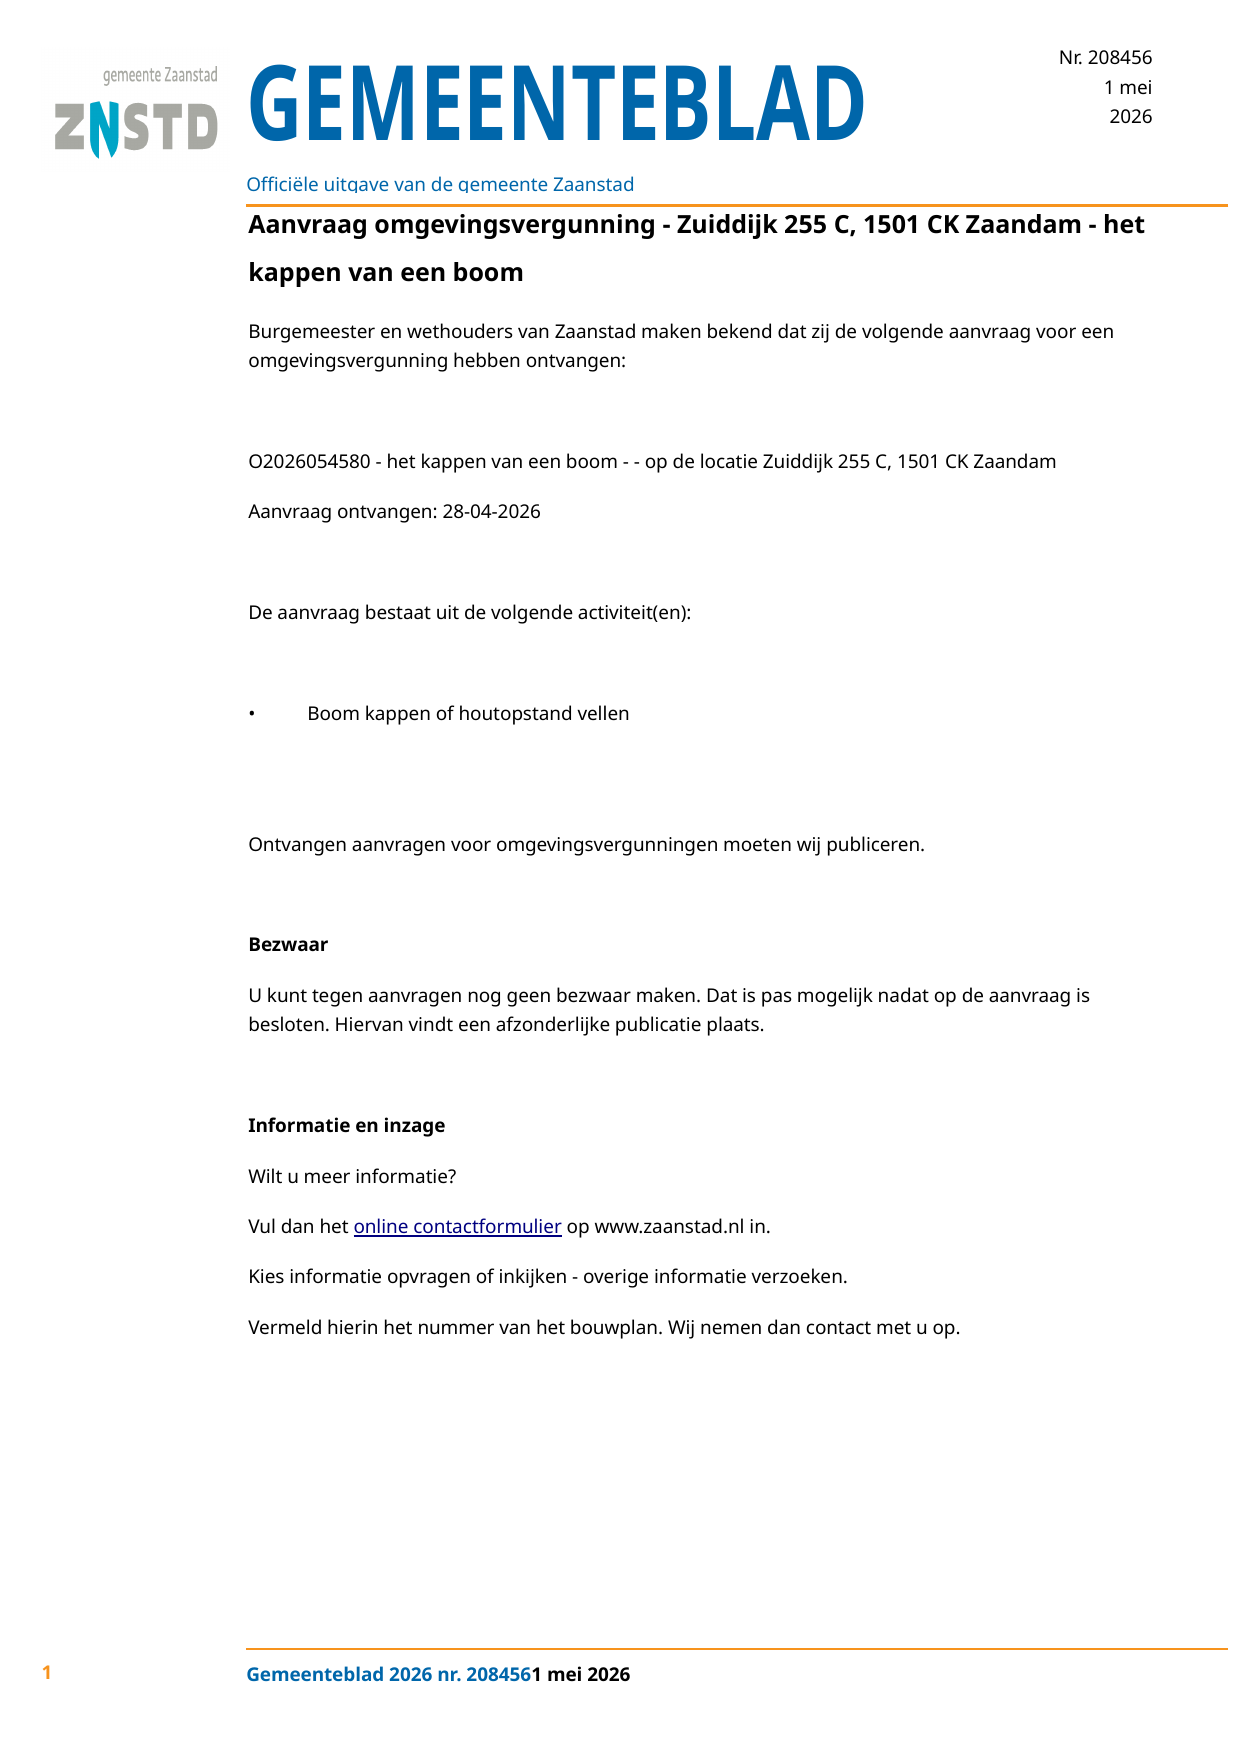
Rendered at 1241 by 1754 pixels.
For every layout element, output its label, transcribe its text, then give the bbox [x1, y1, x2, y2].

text Burgemeester en wethouders van Zaanstad maken bekend dat zij de volgende aanvraag voor een omgevingsvergunning hebben ontvangen: [248, 318, 1152, 373]
list Boom kappen of houtopstand vellen [248, 700, 1152, 726]
text Ontvangen aanvragen voor omgevingsvergunningen moeten wij publiceren. [248, 831, 1152, 857]
picture [41, 47, 231, 172]
text Vul dan het online contactformulier op www.zaanstad.nl in. [248, 1213, 1152, 1239]
text U kunt tegen aanvragen nog geen bezwaar maken. Dat is pas mogelijk nadat op de aanvraag is besloten. Hiervan vindt een afzonderlijke publicatie plaats. [248, 982, 1152, 1037]
text Kies informatie opvragen of inkijken - overige informatie verzoeken. [248, 1264, 1152, 1289]
text O2026054580 - het kappen van een boom - - op de locatie Zuiddijk 255 C, 1501 CK Zaandam [248, 448, 1152, 474]
text Aanvraag omgevingsvergunning - Zuiddijk 255 C, 1501 CK Zaandam - het kappen van een boom [248, 207, 1152, 288]
text Bezwaar [248, 932, 1152, 957]
text Aanvraag ontvangen: 28-04-2026 [248, 499, 1152, 524]
text Informatie en inzage [248, 1112, 1152, 1138]
text De aanvraag bestaat uit de volgende activiteit(en): [248, 599, 1152, 625]
text Vermeld hierin het nummer van het bouwplan. Wij nemen dan contact met u op. [248, 1314, 1152, 1340]
text Wilt u meer informatie? [248, 1163, 1152, 1189]
